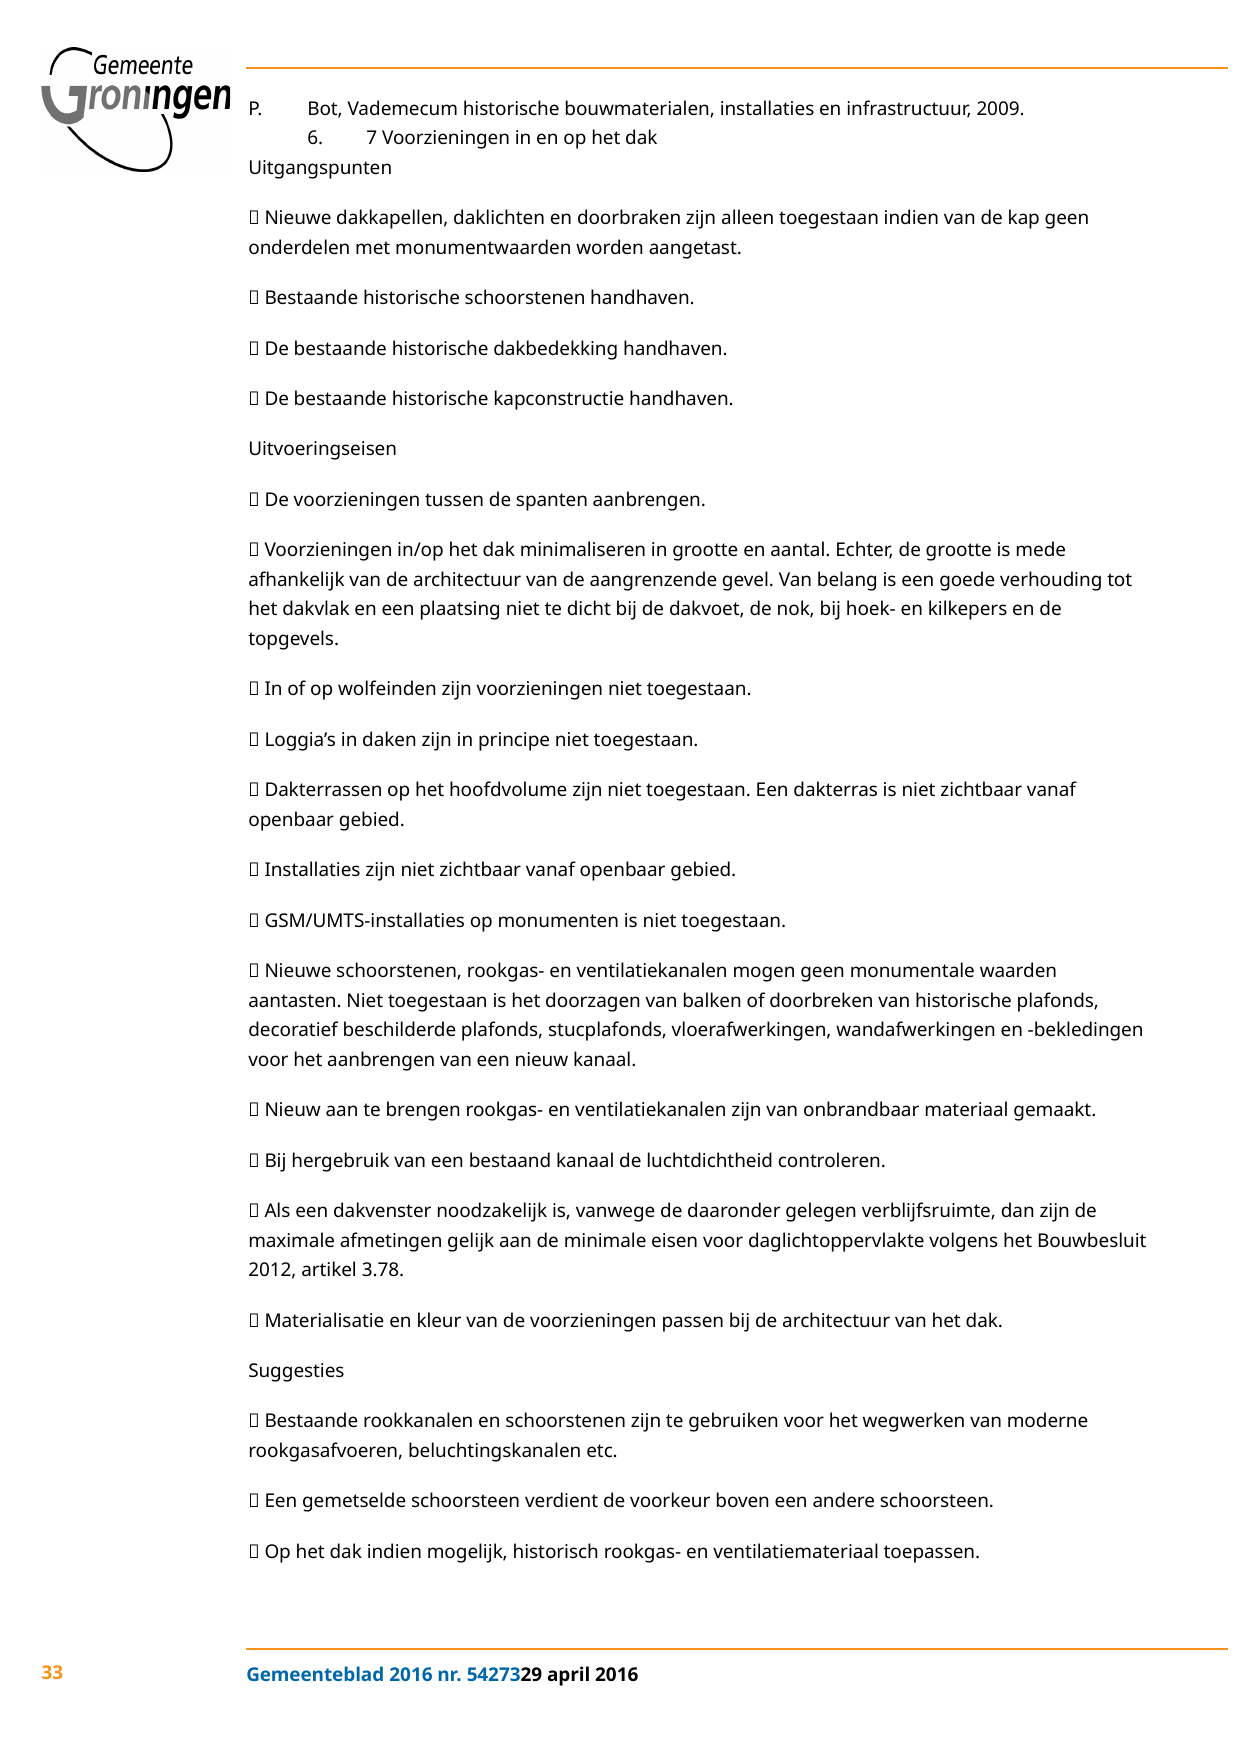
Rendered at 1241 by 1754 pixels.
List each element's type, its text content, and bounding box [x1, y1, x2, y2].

text Uitgangspunten [248, 154, 1152, 180]
text  Installaties zijn niet zichtbaar vanaf openbaar gebied. [248, 856, 1152, 882]
text  Materialisatie en kleur van de voorzieningen passen bij de architectuur van het dak. [248, 1307, 1152, 1333]
text  Bestaande historische schoorstenen handhaven. [248, 284, 1152, 310]
text  Bestaande rookkanalen en schoorstenen zijn te gebruiken voor het wegwerken van moderne rookgasafvoeren, beluchtingskanalen etc. [248, 1408, 1152, 1463]
text  Loggia’s in daken zijn in principe niet toegestaan. [248, 726, 1152, 752]
text  De bestaande historische kapconstructie handhaven. [248, 385, 1152, 411]
text  Op het dak indien mogelijk, historisch rookgas- en ventilatiemateriaal toepassen. [248, 1538, 1152, 1564]
list 7 Voorzieningen in en op het dak [307, 124, 1152, 150]
text  Nieuw aan te brengen rookgas- en ventilatiekanalen zijn van onbrandbaar materiaal gemaakt. [248, 1096, 1152, 1122]
text  Bij hergebruik van een bestaand kanaal de luchtdichtheid controleren. [248, 1147, 1152, 1173]
text Uitvoeringseisen [248, 436, 1152, 461]
text  Voorzieningen in/op het dak minimaliseren in grootte en aantal. Echter, de grootte is mede afhankelijk van de architectuur van de aangrenzende gevel. Van belang is een goede verhouding tot het dakvlak en een plaatsing niet te dicht bij de dakvoet, de nok, bij hoek- en kilkepers en de topgevels. [248, 536, 1152, 651]
text  Nieuwe schoorstenen, rookgas- en ventilatiekanalen mogen geen monumentale waarden aantasten. Niet toegestaan is het doorzagen van balken of doorbreken van historische plafonds, decoratief beschilderde plafonds, stucplafonds, vloerafwerkingen, wandafwerkingen en -bekledingen voor het aanbrengen van een nieuw kanaal. [248, 957, 1152, 1072]
text  In of op wolfeinden zijn voorzieningen niet toegestaan. [248, 676, 1152, 701]
text  De voorzieningen tussen de spanten aanbrengen. [248, 486, 1152, 512]
text  Dakterrassen op het hoofdvolume zijn niet toegestaan. Een dakterras is niet zichtbaar vanaf openbaar gebied. [248, 776, 1152, 832]
picture [41, 47, 231, 172]
text  Nieuwe dakkapellen, daklichten en doorbraken zijn alleen toegestaan indien van de kap geen onderdelen met monumentwaarden worden aangetast. [248, 204, 1152, 260]
text  De bestaande historische dakbedekking handhaven. [248, 335, 1152, 361]
text Suggesties [248, 1357, 1152, 1383]
text  Een gemetselde schoorsteen verdient de voorkeur boven een andere schoorsteen. [248, 1488, 1152, 1513]
list Bot, Vademecum historische bouwmaterialen, installaties en infrastructuur, 2009. [248, 95, 1152, 121]
text  GSM/UMTS-installaties op monumenten is niet toegestaan. [248, 907, 1152, 933]
text  Als een dakvenster noodzakelijk is, vanwege de daaronder gelegen verblijfsruimte, dan zijn de maximale afmetingen gelijk aan de minimale eisen voor daglichtoppervlakte volgens het Bouwbesluit 2012, artikel 3.78. [248, 1197, 1152, 1282]
